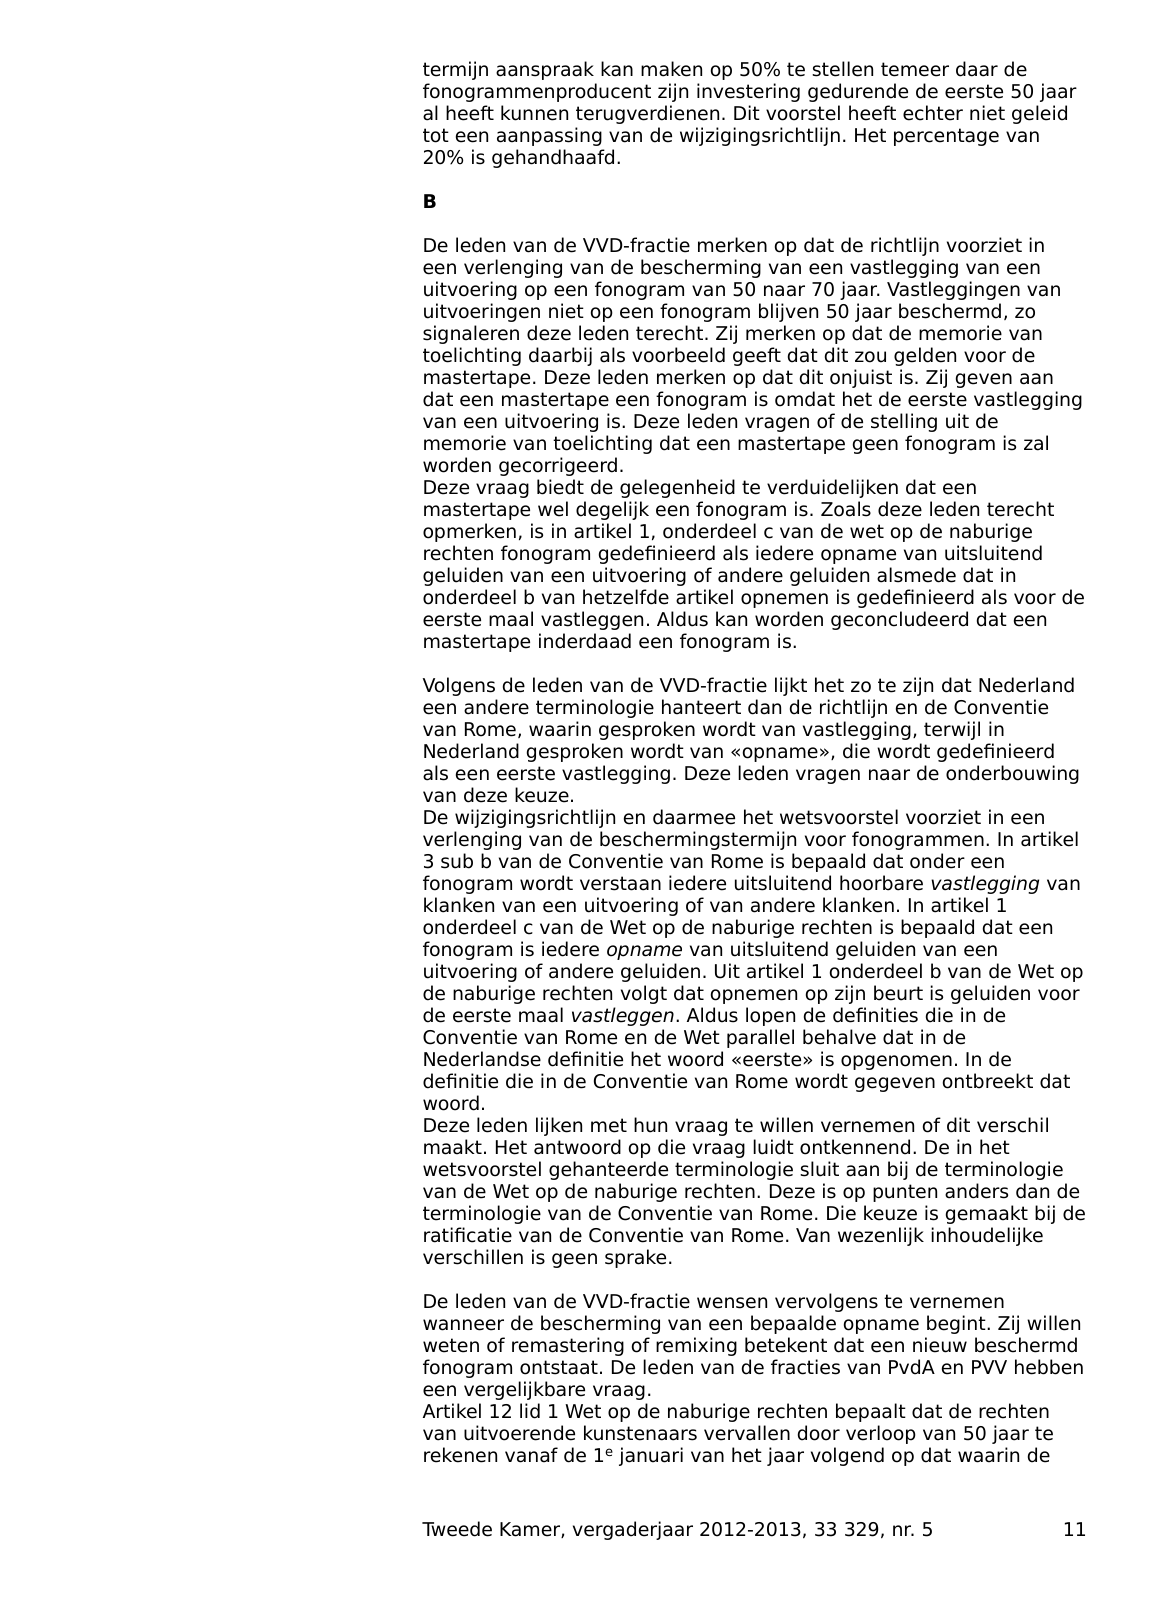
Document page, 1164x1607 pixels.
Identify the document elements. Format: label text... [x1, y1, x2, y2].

text De leden van de VVD-fractie merken op dat de richtlijn voorziet in een verlenging van de bescherming van een vastlegging van een uitvoering op een fonogram van 50 naar 70 jaar. Vastleggingen van uitvoeringen niet op een fonogram blijven 50 jaar beschermd, zo signaleren deze leden terecht. Zij merken op dat de memorie van toelichting daarbij als voorbeeld geeft dat dit zou gelden voor de mastertape. Deze leden merken op dat dit onjuist is. Zij geven aan dat een mastertape een fonogram is omdat het de eerste vastlegging van een uitvoering is. Deze leden vragen of de stelling uit de memorie van toelichting dat een mastertape geen fonogram is zal worden gecorrigeerd. [422, 235, 1087, 477]
text Volgens de leden van de VVD-fractie lijkt het zo te zijn dat Nederland een andere terminologie hanteert dan de richtlijn en de Conventie van Rome, waarin gesproken wordt van vastlegging, terwijl in Nederland gesproken wordt van «opname», die wordt gedefinieerd als een eerste vastlegging. Deze leden vragen naar de onderbouwing van deze keuze. [422, 675, 1087, 807]
text Artikel 12 lid 1 Wet op de naburige rechten bepaalt dat de rechten van uitvoerende kunstenaars vervallen door verloop van 50 jaar te rekenen vanaf de 1e januari van het jaar volgend op dat waarin de [422, 1401, 1087, 1467]
subtitle B [422, 191, 1087, 213]
text termijn aanspraak kan maken op 50% te stellen temeer daar de fonogrammenproducent zijn investering gedurende de eerste 50 jaar al heeft kunnen terugverdienen. Dit voorstel heeft echter niet geleid tot een aanpassing van de wijzigingsrichtlijn. Het percentage van 20% is gehandhaafd. [422, 59, 1087, 169]
text Deze vraag biedt de gelegenheid te verduidelijken dat een mastertape wel degelijk een fonogram is. Zoals deze leden terecht opmerken, is in artikel 1, onderdeel c van de wet op de naburige rechten fonogram gedefinieerd als iedere opname van uitsluitend geluiden van een uitvoering of andere geluiden alsmede dat in onderdeel b van hetzelfde artikel opnemen is gedefinieerd als voor de eerste maal vastleggen. Aldus kan worden geconcludeerd dat een mastertape inderdaad een fonogram is. [422, 477, 1087, 653]
text De wijzigingsrichtlijn en daarmee het wetsvoorstel voorziet in een verlenging van de beschermingstermijn voor fonogrammen. In artikel 3 sub b van de Conventie van Rome is bepaald dat onder een fonogram wordt verstaan iedere uitsluitend hoorbare vastlegging van klanken van een uitvoering of van andere klanken. In artikel 1 onderdeel c van de Wet op de naburige rechten is bepaald dat een fonogram is iedere opname van uitsluitend geluiden van een uitvoering of andere geluiden. Uit artikel 1 onderdeel b van de Wet op de naburige rechten volgt dat opnemen op zijn beurt is geluiden voor de eerste maal vastleggen. Aldus lopen de definities die in de Conventie van Rome en de Wet parallel behalve dat in de Nederlandse definitie het woord «eerste» is opgenomen. In de definitie die in de Conventie van Rome wordt gegeven ontbreekt dat woord. [422, 807, 1087, 1115]
text De leden van de VVD-fractie wensen vervolgens te vernemen wanneer de bescherming van een bepaalde opname begint. Zij willen weten of remastering of remixing betekent dat een nieuw beschermd fonogram ontstaat. De leden van de fracties van PvdA en PVV hebben een vergelijkbare vraag. [422, 1291, 1087, 1401]
text Deze leden lijken met hun vraag te willen vernemen of dit verschil maakt. Het antwoord op die vraag luidt ontkennend. De in het wetsvoorstel gehanteerde terminologie sluit aan bij de terminologie van de Wet op de naburige rechten. Deze is op punten anders dan de terminologie van de Conventie van Rome. Die keuze is gemaakt bij de ratificatie van de Conventie van Rome. Van wezenlijk inhoudelijke verschillen is geen sprake. [422, 1115, 1087, 1268]
